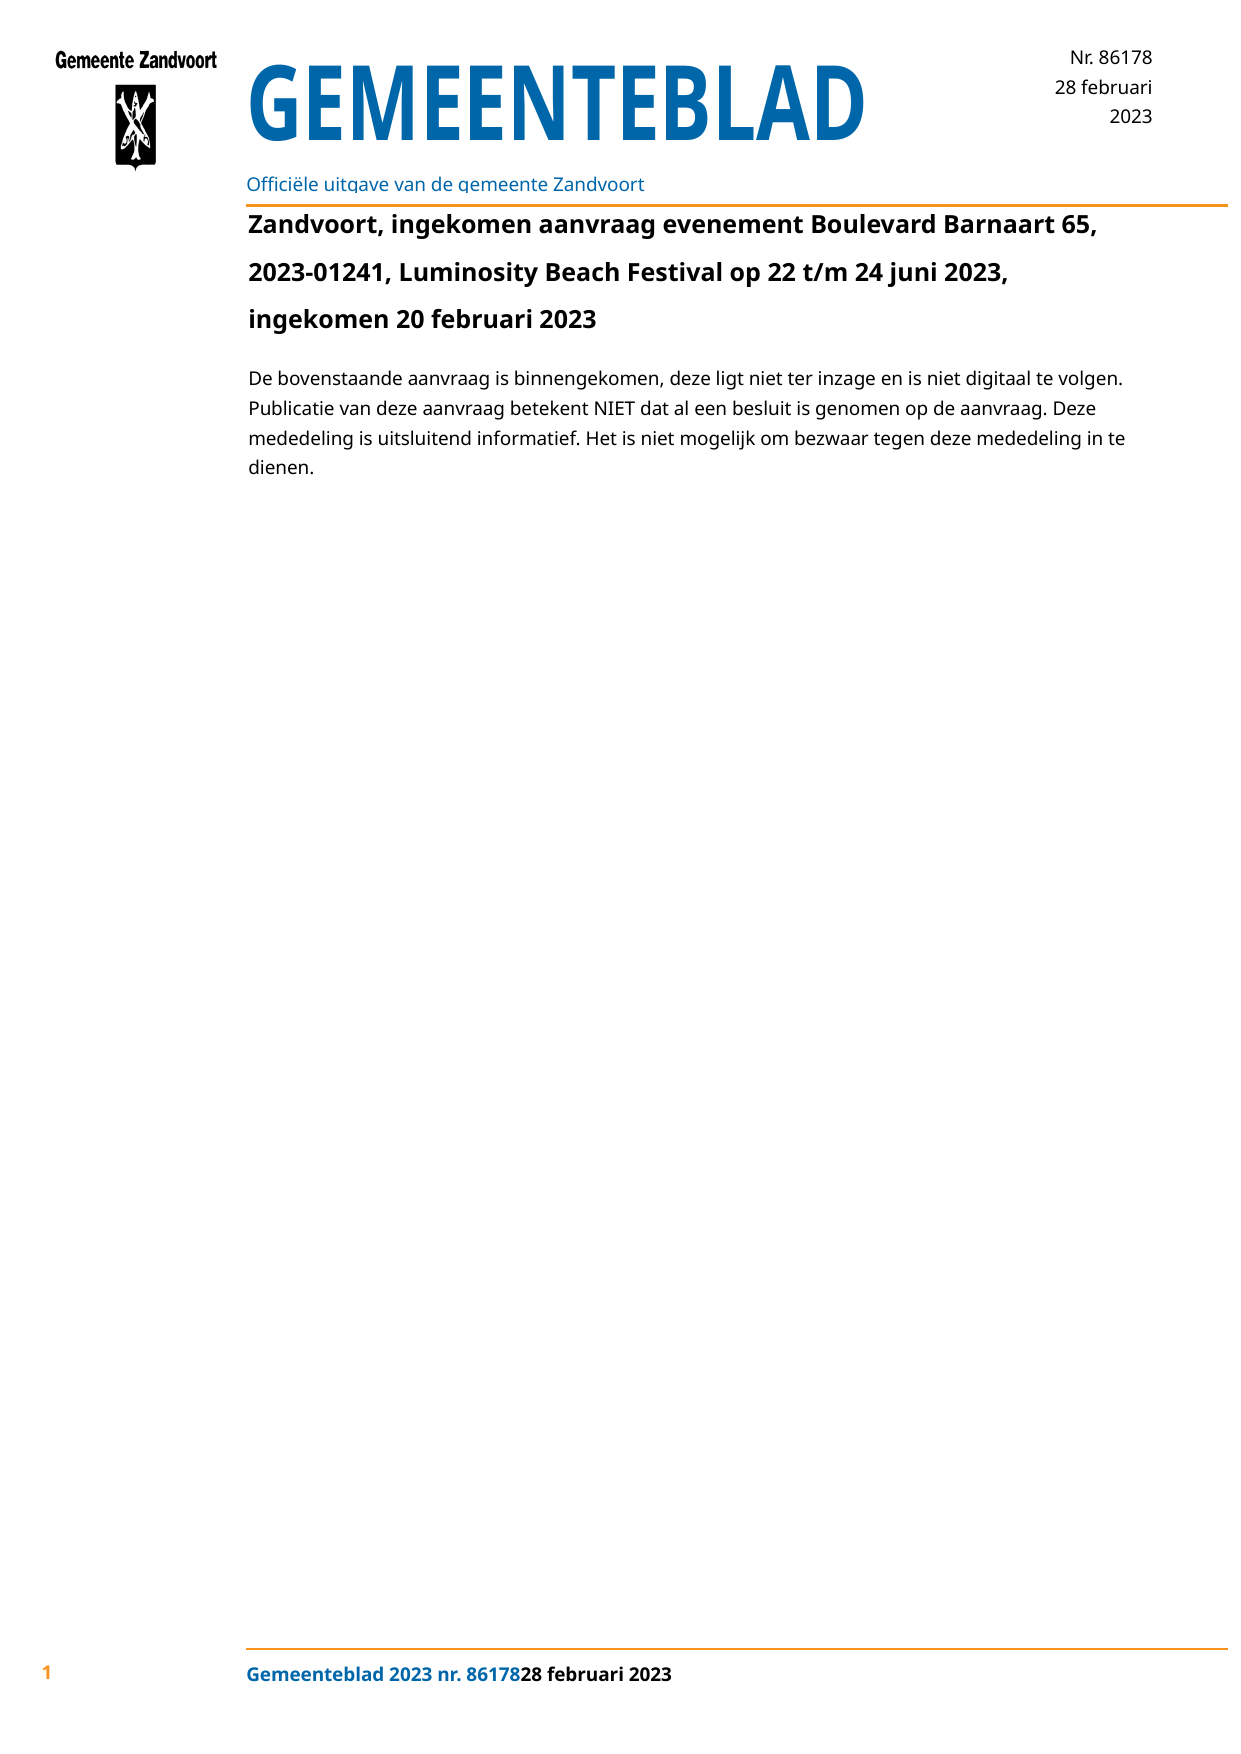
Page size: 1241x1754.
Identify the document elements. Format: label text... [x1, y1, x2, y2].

picture [41, 47, 231, 172]
text De bovenstaande aanvraag is binnengekomen, deze ligt niet ter inzage en is niet digitaal te volgen. Publicatie van deze aanvraag betekent NIET dat al een besluit is genomen op de aanvraag. Deze mededeling is uitsluitend informatief. Het is niet mogelijk om bezwaar tegen deze mededeling in te dienen. [248, 366, 1152, 480]
text Zandvoort, ingekomen aanvraag evenement Boulevard Barnaart 65, 2023-01241, Luminosity Beach Festival op 22 t/m 24 juni 2023, ingekomen 20 februari 2023 [248, 207, 1152, 336]
